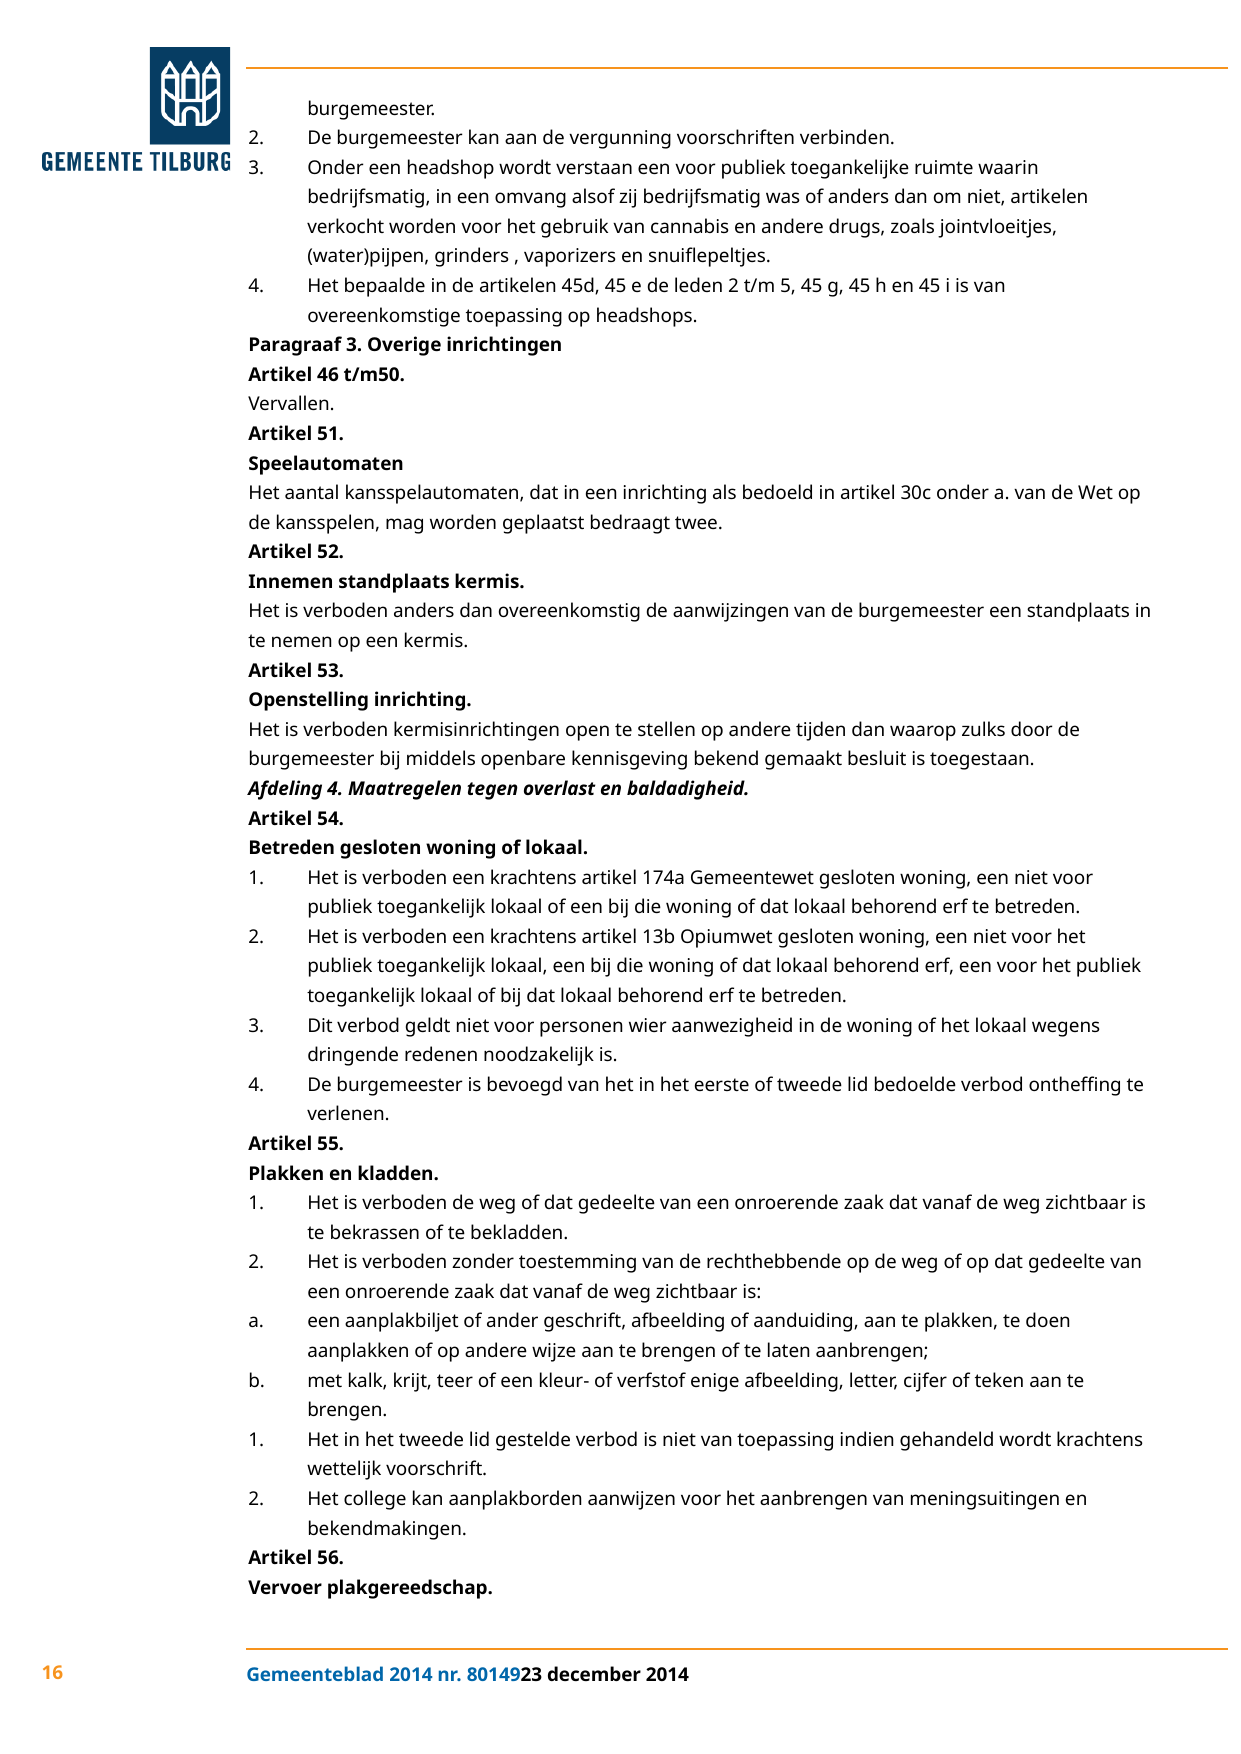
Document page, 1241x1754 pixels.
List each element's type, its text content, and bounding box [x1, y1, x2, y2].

list Het is verboden zonder toestemming van de rechthebbende op de weg of op dat gedeelte van een onroerende zaak dat vanaf de weg zichtbaar is: [248, 1248, 1152, 1304]
list Onder een headshop wordt verstaan een voor publiek toegankelijke ruimte waarin bedrijfsmatig, in een omvang alsof zij bedrijfsmatig was of anders dan om niet, artikelen verkocht worden voor het gebruik van cannabis en andere drugs, zoals jointvloeitjes, (water)pijpen, grinders , vaporizers en snuiflepeltjes. [248, 154, 1152, 268]
list Het college kan aanplakborden aanwijzen voor het aanbrengen van meningsuitingen en bekendmakingen. [248, 1485, 1152, 1541]
text Speelautomaten [248, 450, 1152, 476]
text Het aantal kansspelautomaten, dat in een inrichting als bedoeld in artikel 30c onder a. van de Wet op de kansspelen, mag worden geplaatst bedraagt twee. [248, 479, 1152, 535]
list De burgemeester kan aan de vergunning voorschriften verbinden. [248, 124, 1152, 150]
list Het is verboden een krachtens artikel 13b Opiumwet gesloten woning, een niet voor het publiek toegankelijk lokaal, een bij die woning of dat lokaal behorend erf, een voor het publiek toegankelijk lokaal of bij dat lokaal behorend erf te betreden. [248, 923, 1152, 1008]
text Plakken en kladden. [248, 1160, 1152, 1186]
text Artikel 53. [248, 657, 1152, 683]
text Artikel 55. [248, 1130, 1152, 1156]
text Artikel 56. [248, 1544, 1152, 1570]
list Het bepaalde in de artikelen 45d, 45 e de leden 2 t/m 5, 45 g, 45 h en 45 i is van overeenkomstige toepassing op headshops. [248, 272, 1152, 328]
text Afdeling 4. Maatregelen tegen overlast en baldadigheid. [248, 775, 1152, 801]
list burgemeester. [248, 95, 1152, 121]
list Het is verboden de weg of dat gedeelte van een onroerende zaak dat vanaf de weg zichtbaar is te bekrassen of te bekladden. [248, 1189, 1152, 1245]
list De burgemeester is bevoegd van het in het eerste of tweede lid bedoelde verbod ontheffing te verlenen. [248, 1071, 1152, 1126]
picture [41, 47, 231, 172]
text Artikel 46 t/m50. [248, 361, 1152, 387]
text Openstelling inrichting. [248, 686, 1152, 712]
text Innemen standplaats kermis. [248, 568, 1152, 594]
text Het is verboden anders dan overeenkomstig de aanwijzingen van de burgemeester een standplaats in te nemen op een kermis. [248, 598, 1152, 653]
text Paragraaf 3. Overige inrichtingen [248, 331, 1152, 357]
list Het in het tweede lid gestelde verbod is niet van toepassing indien gehandeld wordt krachtens wettelijk voorschrift. [248, 1426, 1152, 1481]
text Vervallen. [248, 391, 1152, 416]
list met kalk, krijt, teer of een kleur- of verfstof enige afbeelding, letter, cijfer of teken aan te brengen. [248, 1367, 1152, 1422]
list Dit verbod geldt niet voor personen wier aanwezigheid in de woning of het lokaal wegens dringende redenen noodzakelijk is. [248, 1012, 1152, 1067]
text Het is verboden kermisinrichtingen open te stellen op andere tijden dan waarop zulks door de burgemeester bij middels openbare kennisgeving bekend gemaakt besluit is toegestaan. [248, 716, 1152, 771]
text Vervoer plakgereedschap. [248, 1574, 1152, 1600]
text Artikel 54. [248, 805, 1152, 831]
text Artikel 51. [248, 420, 1152, 446]
list Het is verboden een krachtens artikel 174a Gemeentewet gesloten woning, een niet voor publiek toegankelijk lokaal of een bij die woning of dat lokaal behorend erf te betreden. [248, 864, 1152, 919]
text Artikel 52. [248, 538, 1152, 564]
text Betreden gesloten woning of lokaal. [248, 834, 1152, 860]
list een aanplakbiljet of ander geschrift, afbeelding of aanduiding, aan te plakken, te doen aanplakken of op andere wijze aan te brengen of te laten aanbrengen; [248, 1308, 1152, 1363]
